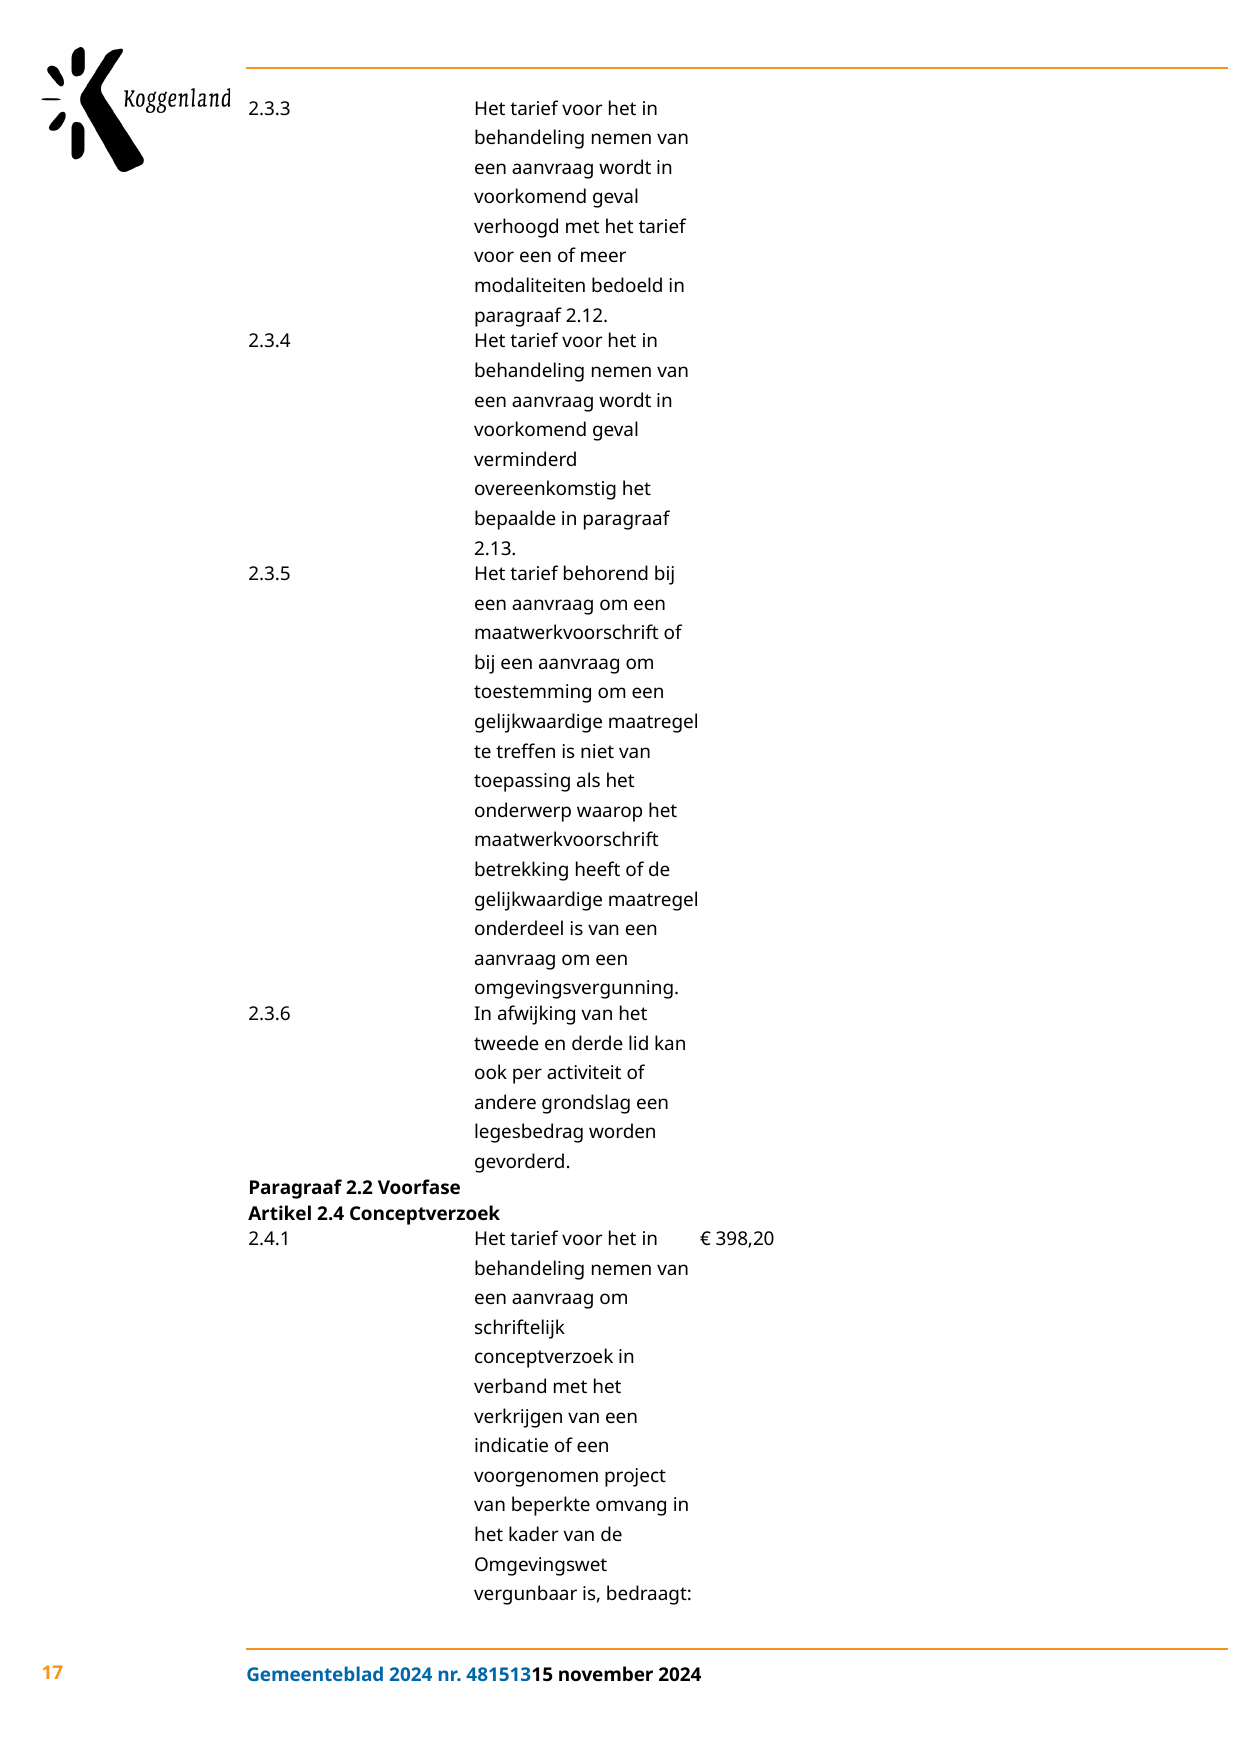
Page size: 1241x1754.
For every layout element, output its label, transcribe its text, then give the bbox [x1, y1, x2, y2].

table_cell 2.3.5 [248, 560, 474, 1000]
table_cell 2.3.6 [248, 1000, 474, 1174]
table_cell [700, 95, 926, 328]
table_cell € 398,20 [700, 1225, 926, 1606]
table_cell [926, 560, 1152, 1000]
table_cell Paragraaf 2.2 Voorfase [248, 1174, 1152, 1200]
table_cell [700, 328, 926, 560]
table_cell [926, 1000, 1152, 1174]
table_cell [700, 1000, 926, 1174]
table_cell [926, 1225, 1152, 1606]
picture [41, 47, 231, 172]
table_cell [700, 560, 926, 1000]
table_cell 2.3.4 [248, 328, 474, 560]
table_cell [926, 328, 1152, 560]
table_cell Het tarief voor het in behandeling nemen van een aanvraag wordt in voorkomend geval verminderd overeenkomstig het bepaalde in paragraaf 2.13. [474, 328, 700, 560]
table_cell Artikel 2.4 Conceptverzoek [248, 1200, 926, 1225]
table_cell Het tarief voor het in behandeling nemen van een aanvraag om schriftelijk conceptverzoek in verband met het verkrijgen van een indicatie of een voorgenomen project van beperkte omvang in het kader van de Omgevingswet vergunbaar is, bedraagt: [474, 1225, 700, 1606]
table_cell [926, 1200, 1152, 1225]
table_cell 2.3.3 [248, 95, 474, 328]
table_cell 2.4.1 [248, 1225, 474, 1606]
table_cell In afwijking van het tweede en derde lid kan ook per activiteit of andere grondslag een legesbedrag worden gevorderd. [474, 1000, 700, 1174]
table_cell [926, 95, 1152, 328]
table_cell Het tarief behorend bij een aanvraag om een maatwerkvoorschrift of bij een aanvraag om toestemming om een gelijkwaardige maatregel te treffen is niet van toepassing als het onderwerp waarop het maatwerkvoorschrift betrekking heeft of de gelijkwaardige maatregel onderdeel is van een aanvraag om een omgevingsvergunning. [474, 560, 700, 1000]
table_cell Het tarief voor het in behandeling nemen van een aanvraag wordt in voorkomend geval verhoogd met het tarief voor een of meer modaliteiten bedoeld in paragraaf 2.12. [474, 95, 700, 328]
